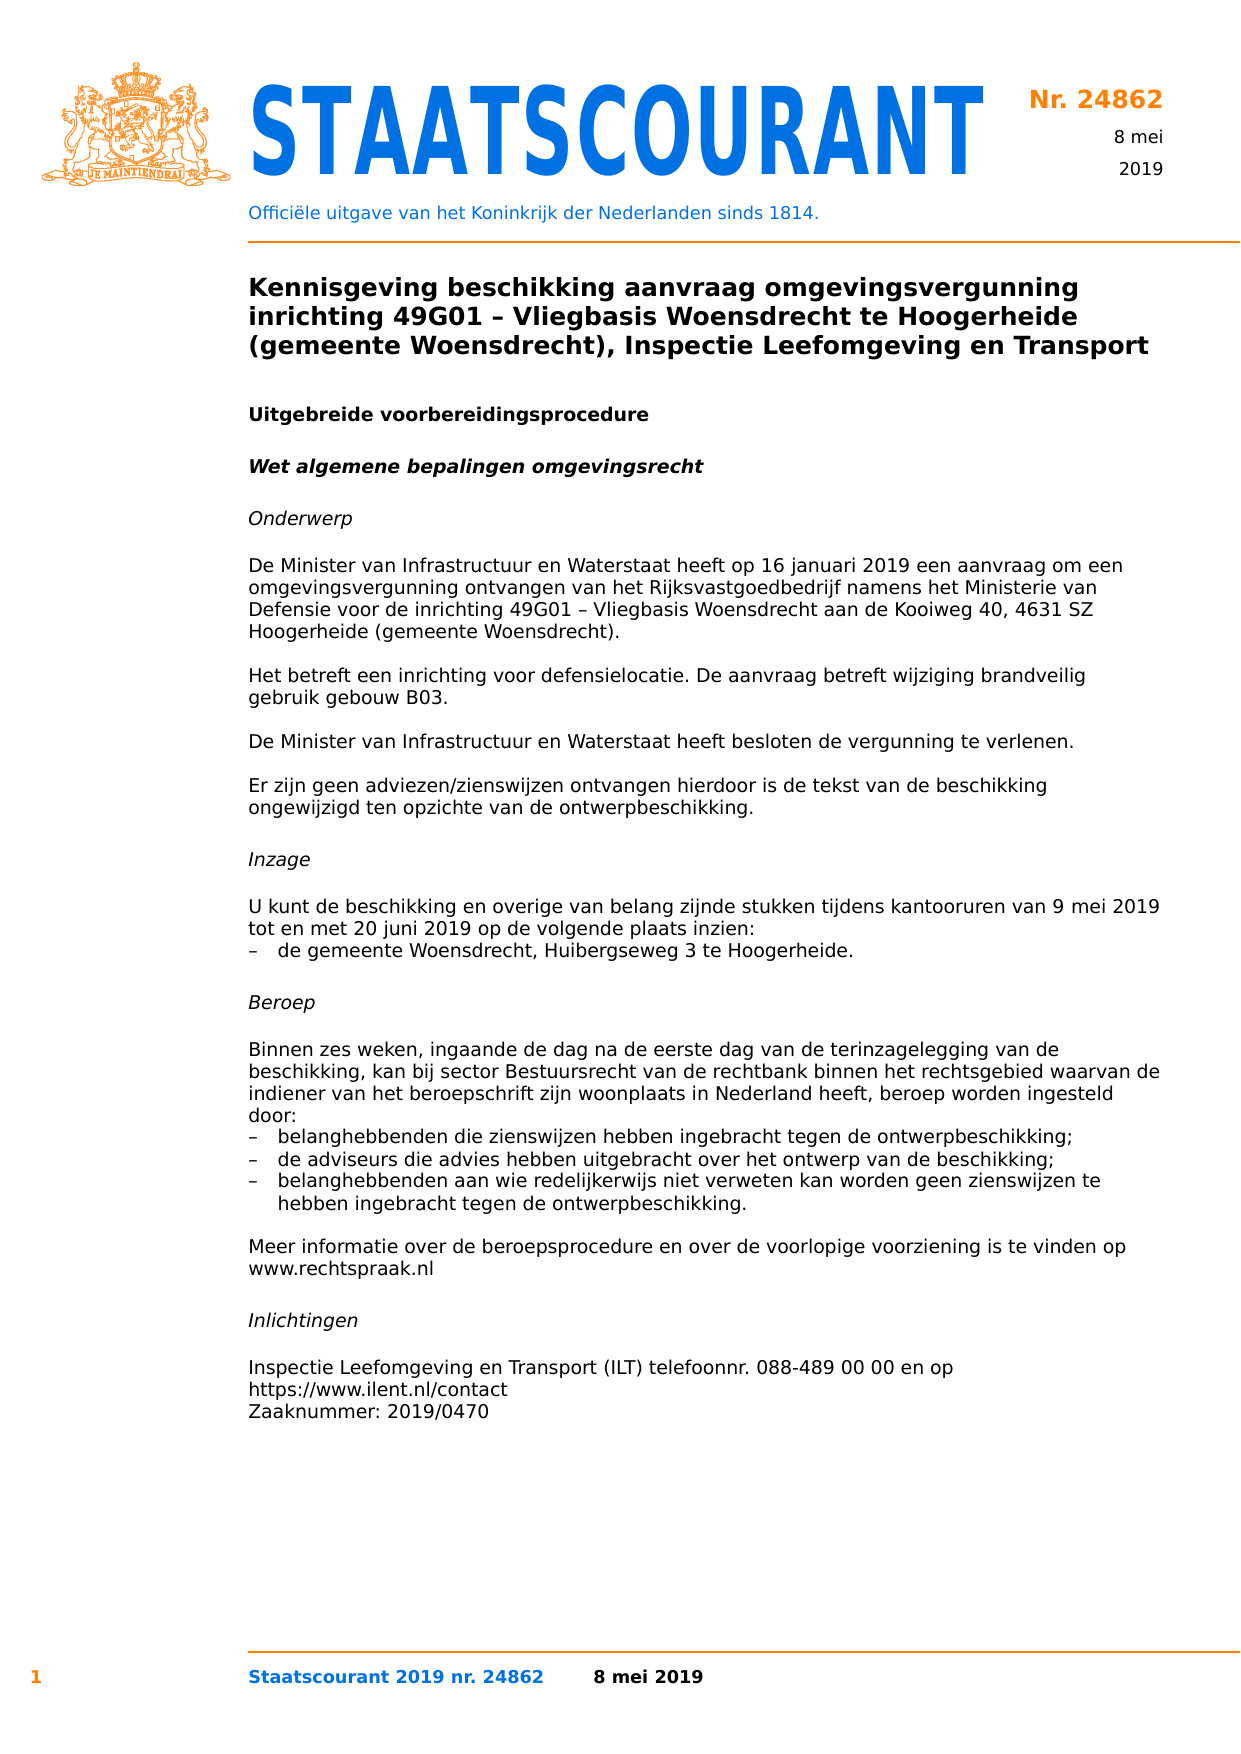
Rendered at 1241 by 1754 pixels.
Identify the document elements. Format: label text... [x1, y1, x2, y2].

text De Minister van Infrastructuur en Waterstaat heeft besloten de vergunning te verlenen. [248, 731, 1163, 753]
subtitle Inlichtingen [248, 1310, 1163, 1332]
text U kunt de beschikking en overige van belang zijnde stukken tijdens kantooruren van 9 mei 2019 tot en met 20 juni 2019 op de volgende plaats inzien: [248, 896, 1163, 939]
text – de gemeente Woensdrecht, Huibergseweg 3 te Hoogerheide. [248, 939, 1163, 962]
text Inspectie Leefomgeving en Transport (ILT) telefoonnr. 088-489 00 00 en op https://www.ilent.nl/contact [248, 1357, 1163, 1401]
text Meer informatie over de beroepsprocedure en over de voorlopige voorziening is te vinden op www.rechtspraak.nl [248, 1236, 1163, 1280]
table_header STAATSCOURANT [248, 62, 998, 203]
subtitle Beroep [248, 992, 1163, 1013]
text – de adviseurs die advies hebben uitgebracht over het ontwerp van de beschikking; [248, 1148, 1163, 1170]
text Zaaknummer: 2019/0470 [248, 1401, 1163, 1423]
text Er zijn geen adviezen/zienswijzen ontvangen hierdoor is de tekst van de beschikking ongewijzigd ten opzichte van de ontwerpbeschikking. [248, 775, 1163, 819]
table_cell 2019 [998, 153, 1240, 203]
subtitle Onderwerp [248, 508, 1163, 530]
text De Minister van Infrastructuur en Waterstaat heeft op 16 januari 2019 een aanvraag om een omgevingsvergunning ontvangen van het Rijksvastgoedbedrijf namens het Ministerie van Defensie voor de inrichting 49G01 – Vliegbasis Woensdrecht aan de Kooiweg 40, 4631 SZ Hoogerheide (gemeente Woensdrecht). [248, 555, 1163, 643]
text – belanghebbenden aan wie redelijkerwijs niet verweten kan worden geen zienswijzen te hebben ingebracht tegen de ontwerpbeschikking. [248, 1170, 1163, 1214]
text Het betreft een inrichting voor defensielocatie. De aanvraag betreft wijziging brandveilig gebruik gebouw B03. [248, 665, 1163, 709]
text – belanghebbenden die zienswijzen hebben ingebracht tegen de ontwerpbeschikking; [248, 1126, 1163, 1148]
text Binnen zes weken, ingaande de dag na de eerste dag van de terinzagelegging van de beschikking, kan bij sector Bestuursrecht van de rechtbank binnen het rechtsgebied waarvan de indiener van het beroepschrift zijn woonplaats in Nederland heeft, beroep worden ingesteld door: [248, 1038, 1163, 1126]
subtitle Wet algemene bepalingen omgevingsrecht [248, 456, 1163, 478]
subtitle Kennisgeving beschikking aanvraag omgevingsvergunning inrichting 49G01 – Vliegbasis Woensdrecht te Hoogerheide (gemeente Woensdrecht), Inspectie Leefomgeving en Transport [248, 273, 1163, 361]
table_header [25, 62, 248, 241]
table_header Nr. 24862 [998, 62, 1240, 121]
subtitle Uitgebreide voorbereidingsprocedure [248, 404, 1163, 426]
table_cell 8 mei [998, 121, 1240, 153]
picture [41, 62, 231, 186]
subtitle Inzage [248, 849, 1163, 871]
table_cell Officiële uitgave van het Koninkrijk der Nederlanden sinds 1814. [248, 203, 1240, 241]
